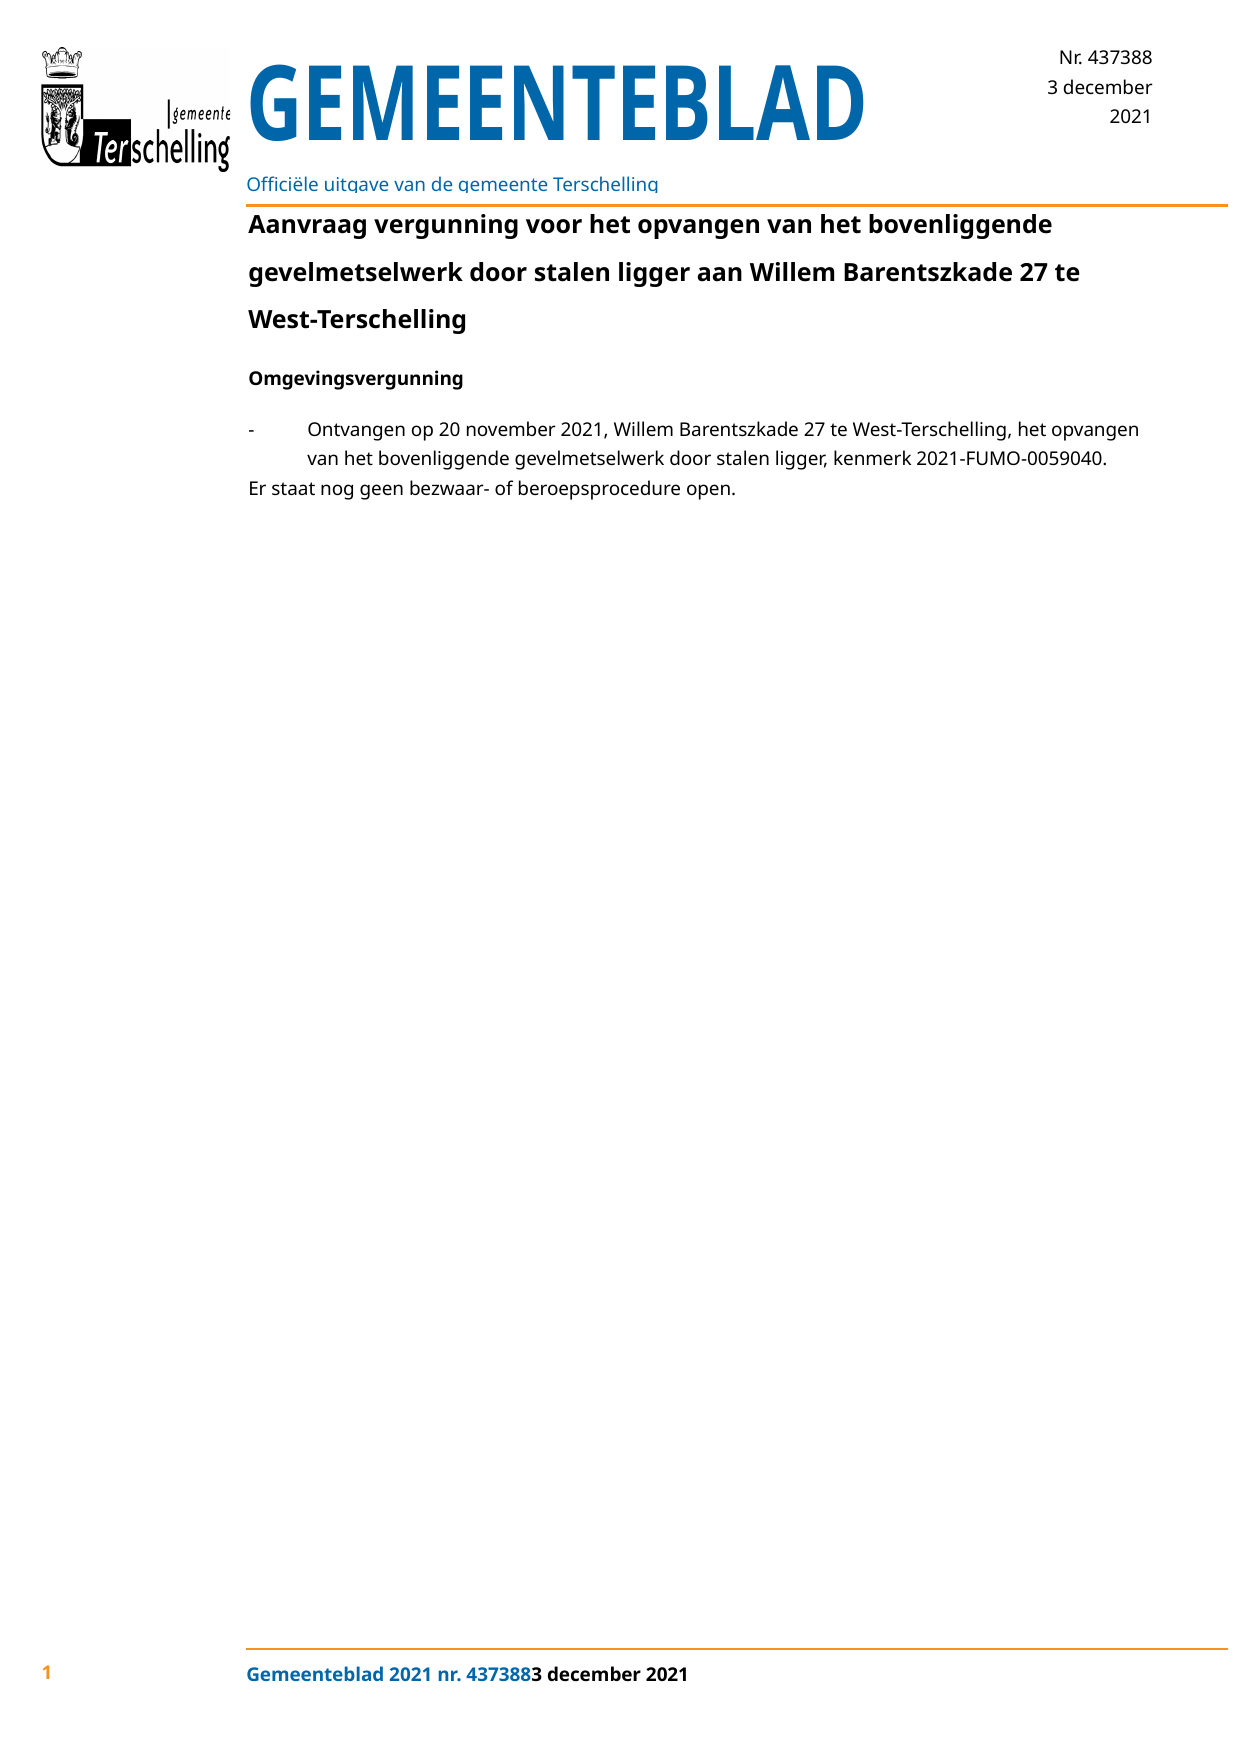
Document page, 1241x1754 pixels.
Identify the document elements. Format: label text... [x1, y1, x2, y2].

picture [41, 47, 231, 172]
list Ontvangen op 20 november 2021, Willem Barentszkade 27 te West-Terschelling, het opvangen van het bovenliggende gevelmetselwerk door stalen ligger, kenmerk 2021-FUMO-0059040. [248, 416, 1152, 471]
text Er staat nog geen bezwaar- of beroepsprocedure open. [248, 475, 1152, 501]
text Aanvraag vergunning voor het opvangen van het bovenliggende gevelmetselwerk door stalen ligger aan Willem Barentszkade 27 te West-Terschelling [248, 207, 1152, 336]
text Omgevingsvergunning [248, 366, 1152, 391]
